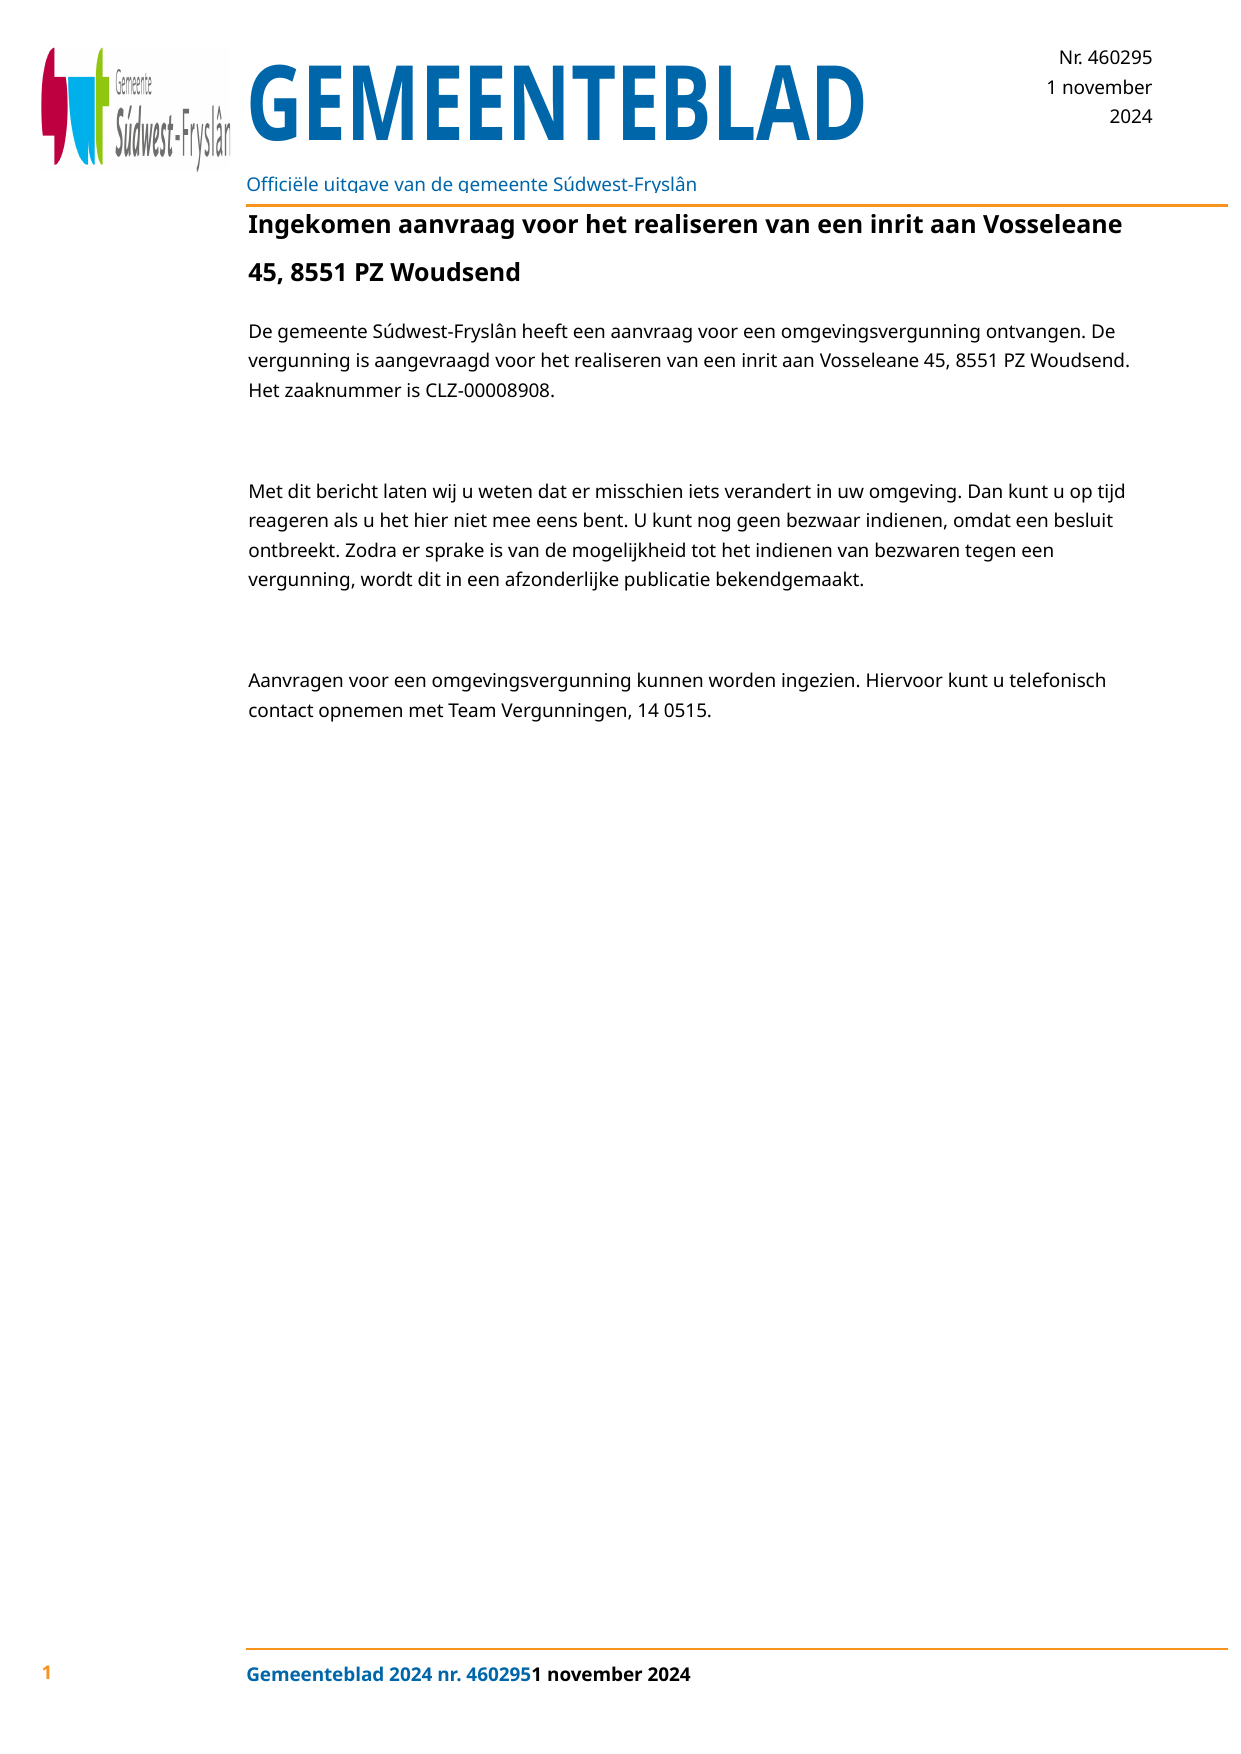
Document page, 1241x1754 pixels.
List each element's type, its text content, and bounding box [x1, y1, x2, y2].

text De gemeente Súdwest-Fryslân heeft een aanvraag voor een omgevingsvergunning ontvangen. De vergunning is aangevraagd voor het realiseren van een inrit aan Vosseleane 45, 8551 PZ Woudsend. Het zaaknummer is CLZ-00008908. [248, 318, 1152, 403]
text Ingekomen aanvraag voor het realiseren van een inrit aan Vosseleane 45, 8551 PZ Woudsend [248, 207, 1152, 288]
picture [41, 47, 231, 172]
text Aanvragen voor een omgevingsvergunning kunnen worden ingezien. Hiervoor kunt u telefonisch contact opnemen met Team Vergunningen, 14 0515. [248, 667, 1152, 723]
text Met dit bericht laten wij u weten dat er misschien iets verandert in uw omgeving. Dan kunt u op tijd reageren als u het hier niet mee eens bent. U kunt nog geen bezwaar indienen, omdat een besluit ontbreekt. Zodra er sprake is van de mogelijkheid tot het indienen van bezwaren tegen een vergunning, wordt dit in een afzonderlijke publicatie bekendgemaakt. [248, 478, 1152, 592]
